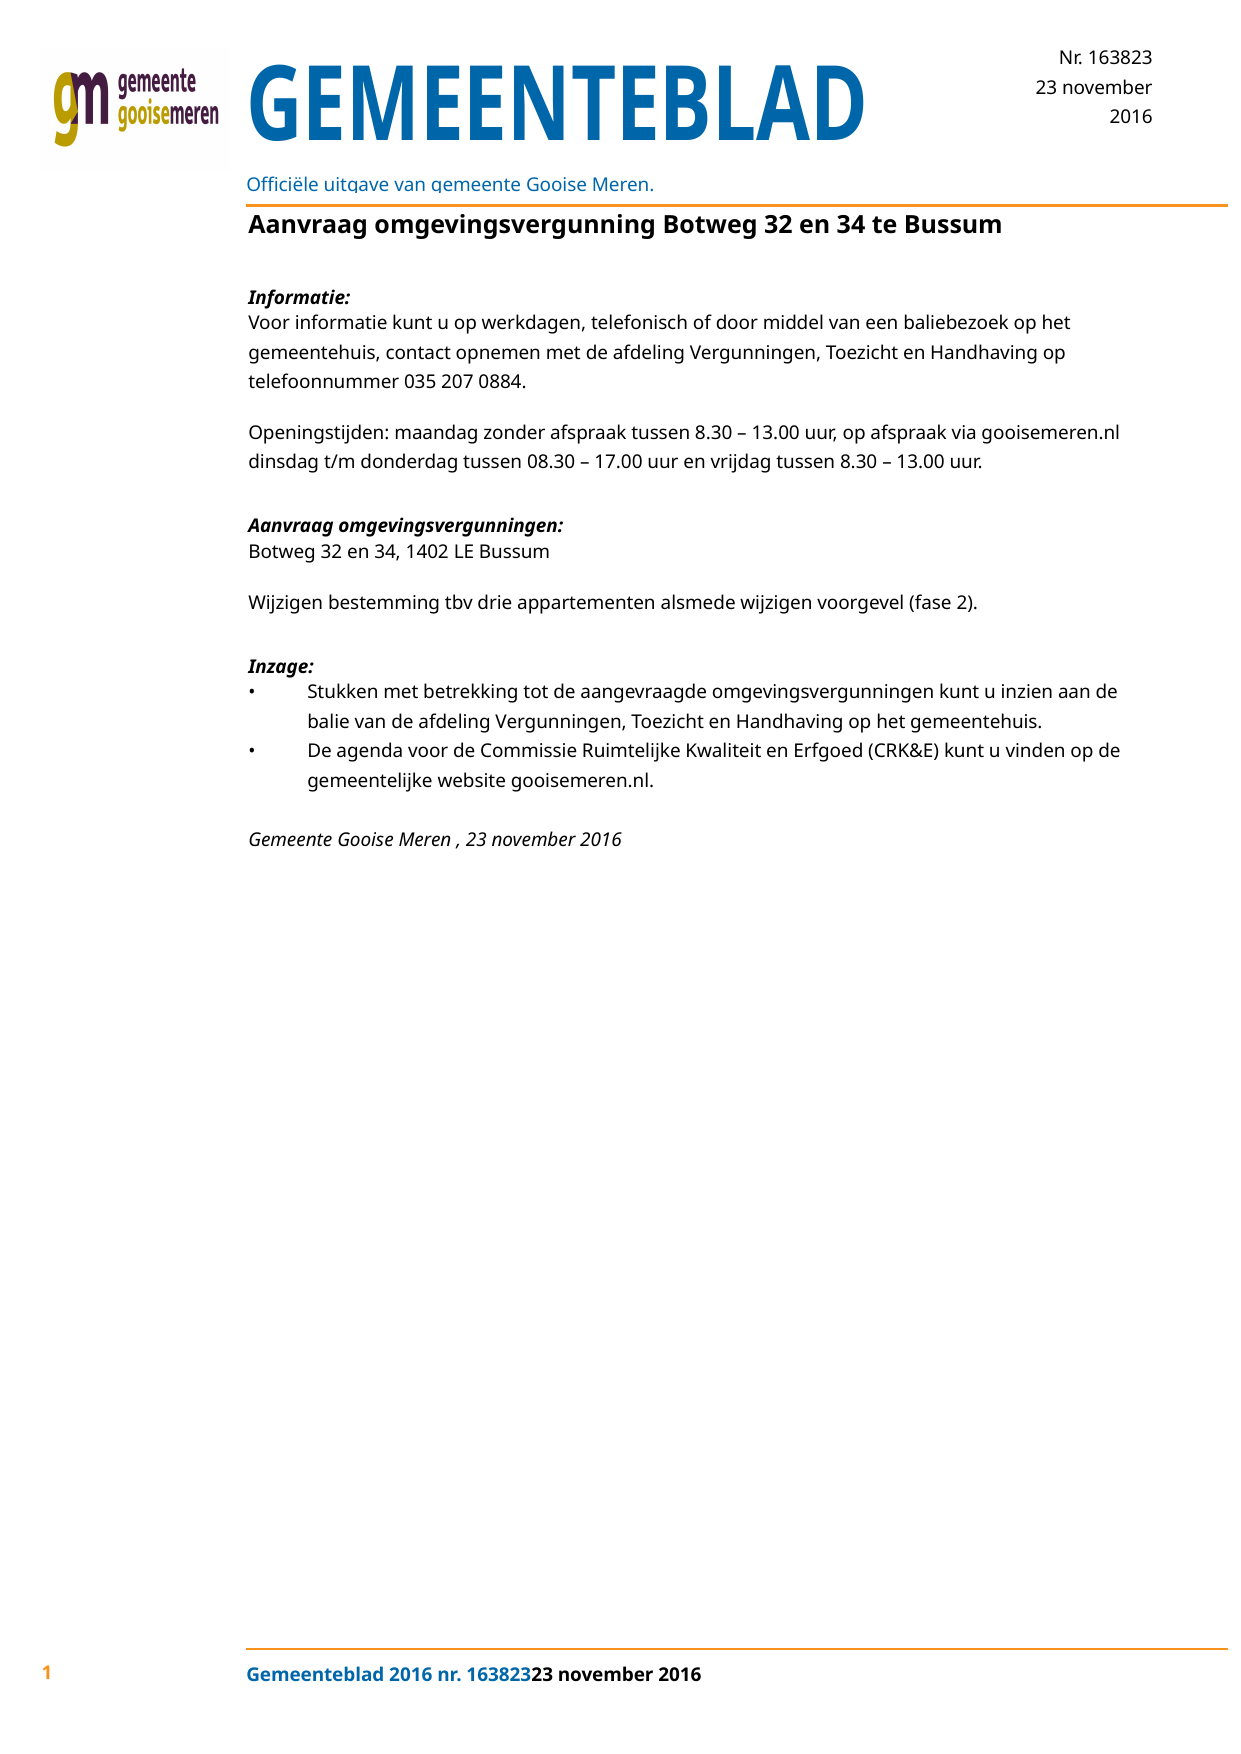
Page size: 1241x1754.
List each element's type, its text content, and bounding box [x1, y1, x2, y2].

text Wijzigen bestemming tbv drie appartementen alsmede wijzigen voorgevel (fase 2). [248, 589, 1152, 614]
text Informatie: [248, 284, 1152, 309]
text Voor informatie kunt u op werkdagen, telefonisch of door middel van een baliebezoek op het gemeentehuis, contact opnemen met de afdeling Vergunningen, Toezicht en Handhaving op telefoonnummer 035 207 0884. [248, 309, 1152, 394]
list De agenda voor de Commissie Ruimtelijke Kwaliteit en Erfgoed (CRK&E) kunt u vinden op de gemeentelijke website gooisemeren.nl. [248, 738, 1152, 793]
text Openingstijden: maandag zonder afspraak tussen 8.30 – 13.00 uur, op afspraak via gooisemeren.nl dinsdag t/m donderdag tussen 08.30 – 17.00 uur en vrijdag tussen 8.30 – 13.00 uur. [248, 419, 1152, 474]
list Stukken met betrekking tot de aangevraagde omgevingsvergunningen kunt u inzien aan de balie van de afdeling Vergunningen, Toezicht en Handhaving op het gemeentehuis. [248, 678, 1152, 734]
text Gemeente Gooise Meren , 23 november 2016 [248, 826, 1152, 852]
picture [41, 47, 231, 172]
text Aanvraag omgevingsvergunning Botweg 32 en 34 te Bussum [248, 207, 1152, 241]
text Inzage: [248, 653, 1152, 678]
text Aanvraag omgevingsvergunningen: [248, 513, 1152, 538]
text Botweg 32 en 34, 1402 LE Bussum [248, 538, 1152, 564]
